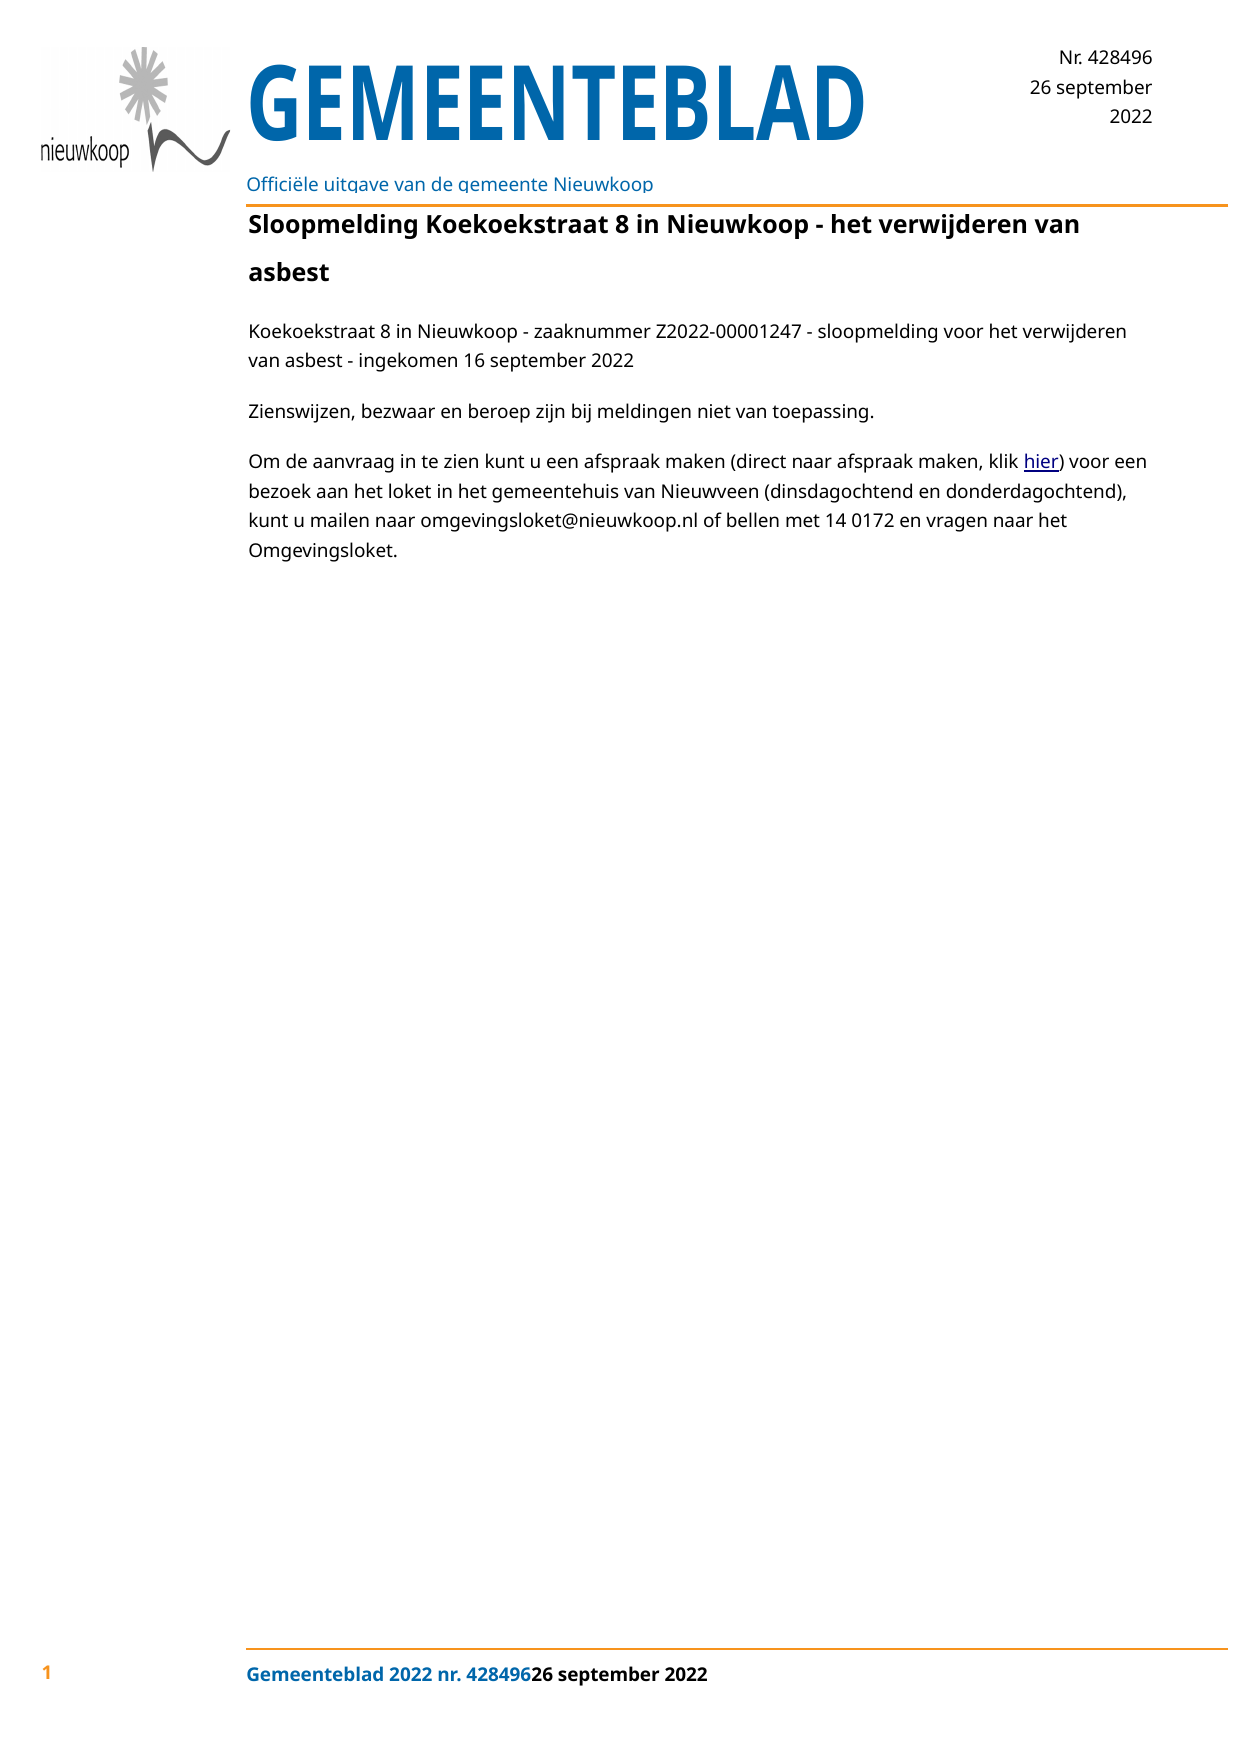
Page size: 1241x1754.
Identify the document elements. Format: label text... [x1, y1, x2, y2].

text Sloopmelding Koekoekstraat 8 in Nieuwkoop - het verwijderen van asbest [248, 207, 1152, 288]
picture [41, 47, 231, 172]
text Koekoekstraat 8 in Nieuwkoop - zaaknummer Z2022-00001247 - sloopmelding voor het verwijderen van asbest - ingekomen 16 september 2022 [248, 318, 1152, 373]
text Om de aanvraag in te zien kunt u een afspraak maken (direct naar afspraak maken, klik hier) voor een bezoek aan het loket in het gemeentehuis van Nieuwveen (dinsdagochtend en donderdagochtend), kunt u mailen naar omgevingsloket@nieuwkoop.nl of bellen met 14 0172 en vragen naar het Omgevingsloket. [248, 448, 1152, 563]
text Zienswijzen, bezwaar en beroep zijn bij meldingen niet van toepassing. [248, 398, 1152, 424]
